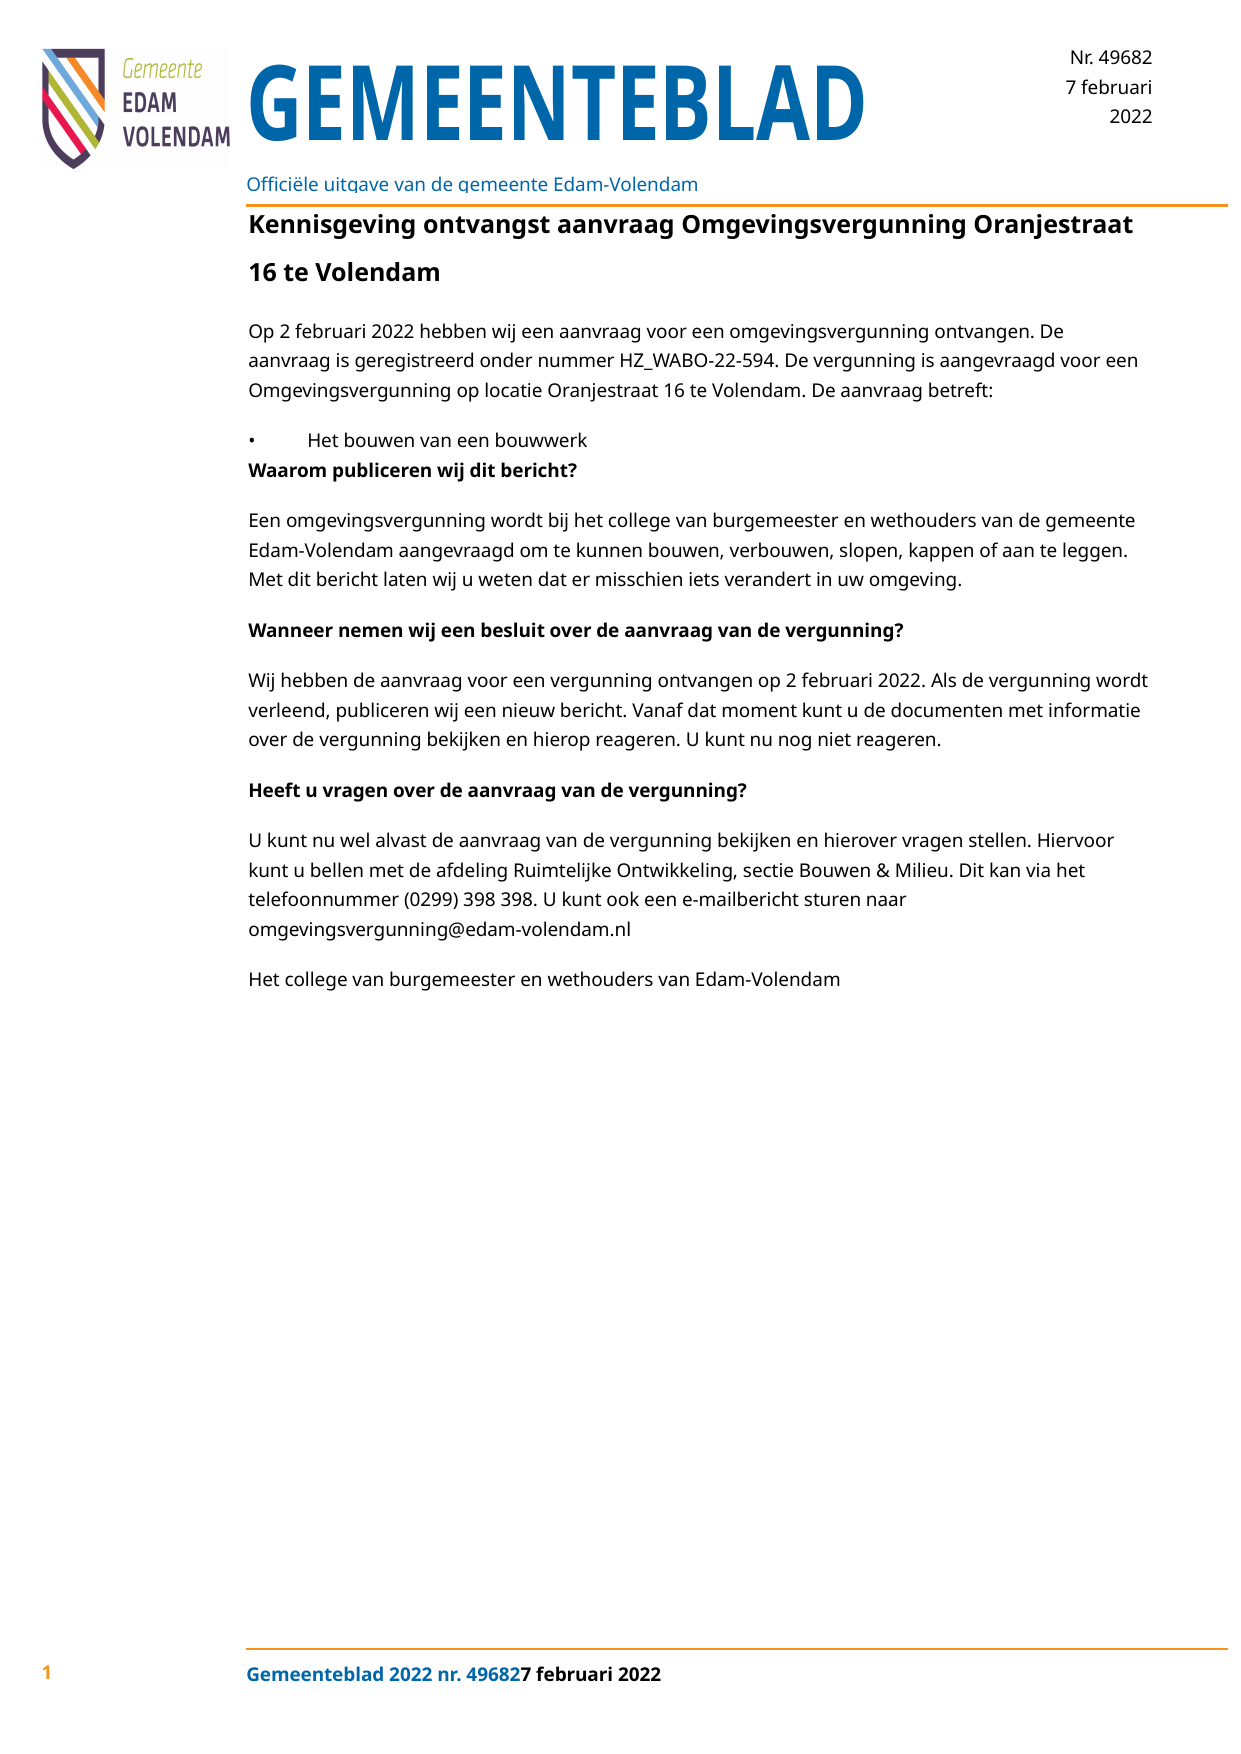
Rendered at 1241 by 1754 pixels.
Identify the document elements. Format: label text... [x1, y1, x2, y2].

text Wanneer nemen wij een besluit over de aanvraag van de vergunning? [248, 617, 1152, 643]
text U kunt nu wel alvast de aanvraag van de vergunning bekijken en hierover vragen stellen. Hiervoor kunt u bellen met de afdeling Ruimtelijke Ontwikkeling, sectie Bouwen & Milieu. Dit kan via het telefoonnummer (0299) 398 398. U kunt ook een e-mailbericht sturen naar omgevingsvergunning@edam-volendam.nl [248, 827, 1152, 942]
text Op 2 februari 2022 hebben wij een aanvraag voor een omgevingsvergunning ontvangen. De aanvraag is geregistreerd onder nummer HZ_WABO-22-594. De vergunning is aangevraagd voor een Omgevingsvergunning op locatie Oranjestraat 16 te Volendam. De aanvraag betreft: [248, 318, 1152, 403]
list Het bouwen van een bouwwerk [248, 427, 1152, 453]
text Heeft u vragen over de aanvraag van de vergunning? [248, 777, 1152, 803]
text Wij hebben de aanvraag voor een vergunning ontvangen op 2 februari 2022. Als de vergunning wordt verleend, publiceren wij een nieuw bericht. Vanaf dat moment kunt u de documenten met informatie over de vergunning bekijken en hierop reageren. U kunt nu nog niet reageren. [248, 667, 1152, 752]
text Waarom publiceren wij dit bericht? [248, 457, 1152, 483]
text Kennisgeving ontvangst aanvraag Omgevingsvergunning Oranjestraat 16 te Volendam [248, 207, 1152, 288]
text Een omgevingsvergunning wordt bij het college van burgemeester en wethouders van de gemeente Edam-Volendam aangevraagd om te kunnen bouwen, verbouwen, slopen, kappen of aan te leggen. Met dit bericht laten wij u weten dat er misschien iets verandert in uw omgeving. [248, 507, 1152, 592]
text Het college van burgemeester en wethouders van Edam-Volendam [248, 967, 1152, 992]
picture [41, 47, 231, 172]
